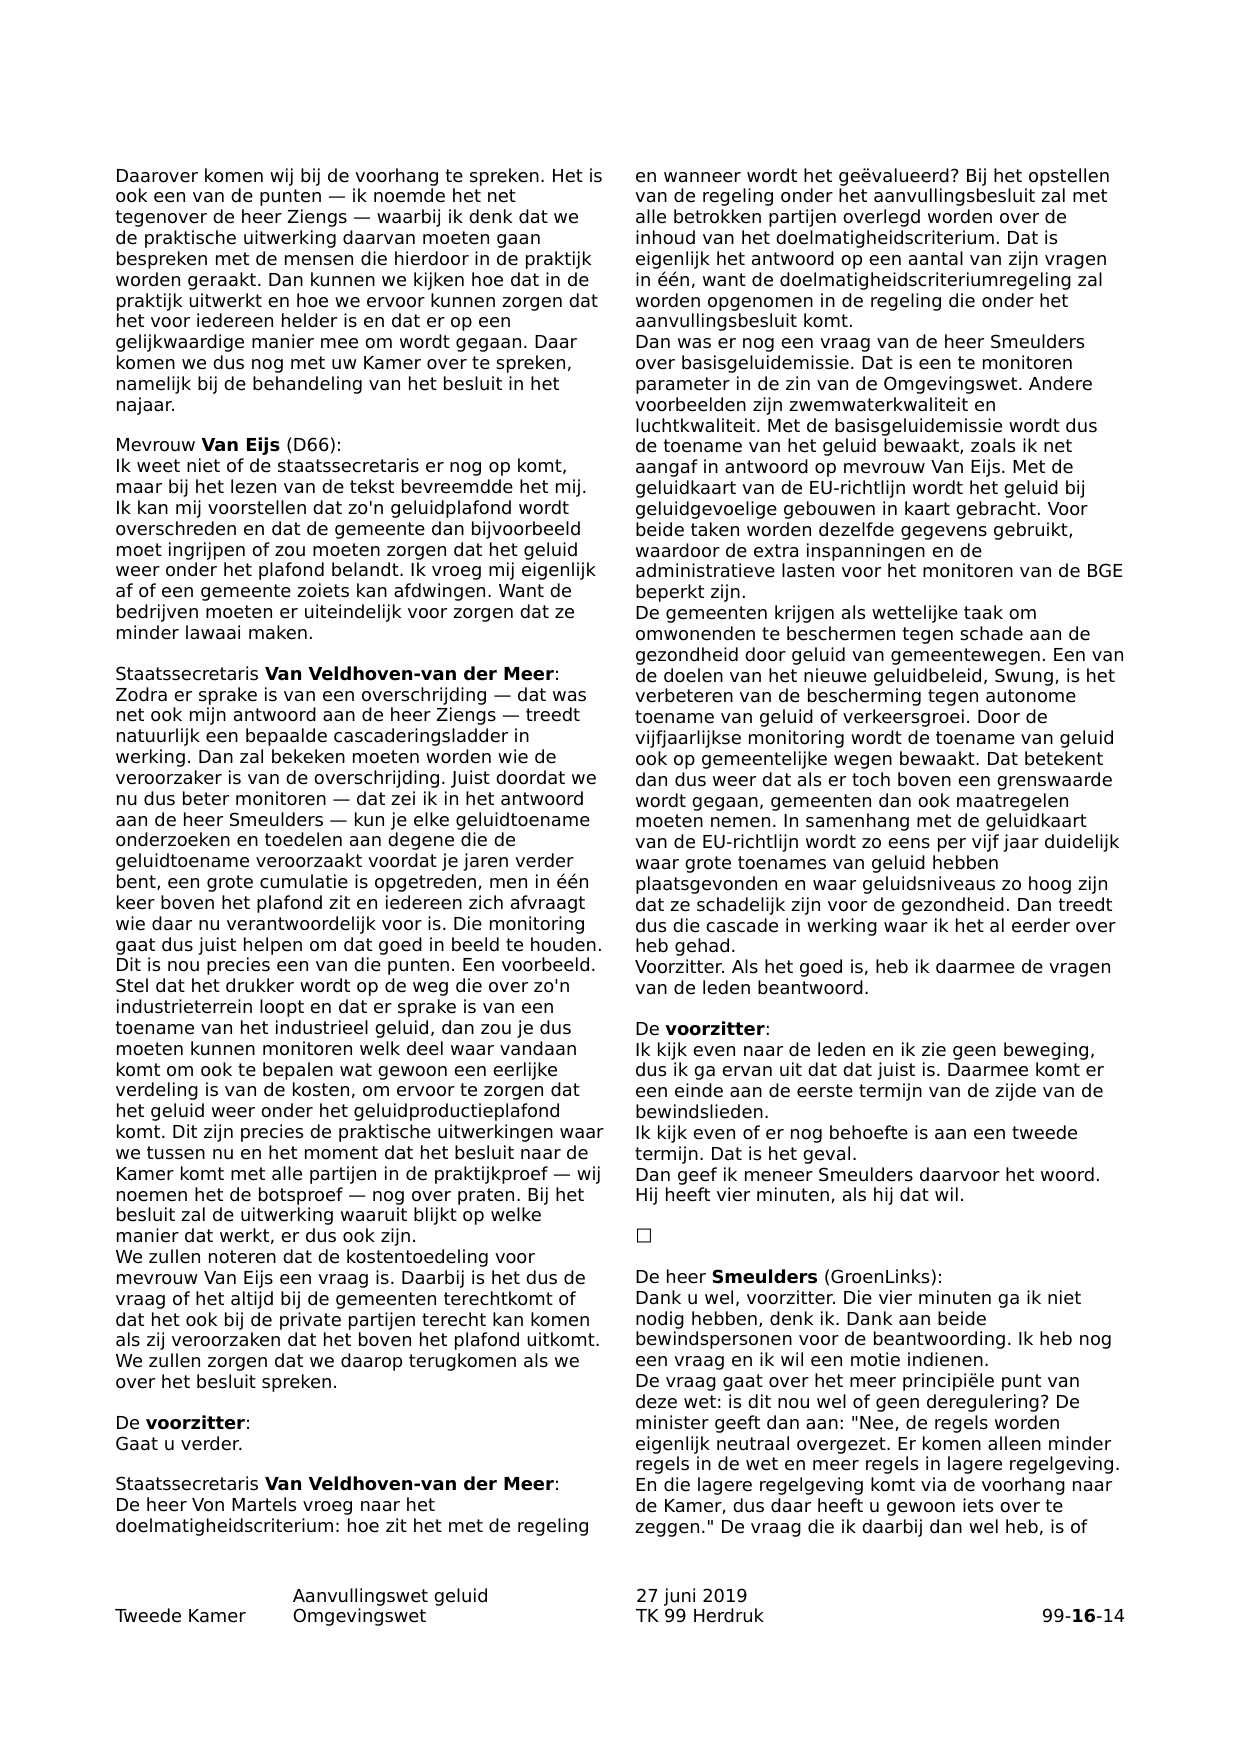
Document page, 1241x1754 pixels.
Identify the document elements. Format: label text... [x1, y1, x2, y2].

text Dan was er nog een vraag van de heer Smeulders over basisgeluidemissie. Dat is een te monitoren parameter in de zin van de Omgevingswet. Andere voorbeelden zijn zwemwaterkwaliteit en luchtkwaliteit. Met de basisgeluidemissie wordt dus de toename van het geluid bewaakt, zoals ik net aangaf in antwoord op mevrouw Van Eijs. Met de geluidkaart van de EU-richtlijn wordt het geluid bij geluidgevoelige gebouwen in kaart gebracht. Voor beide taken worden dezelfde gegevens gebruikt, waardoor de extra inspanningen en de administratieve lasten voor het monitoren van de BGE beperkt zijn. [635, 332, 1125, 603]
text Ik kijk even of er nog behoefte is aan een tweede termijn. Dat is het geval. [635, 1123, 1125, 1164]
text en wanneer wordt het geëvalueerd? Bij het opstellen van de regeling onder het aanvullingsbesluit zal met alle betrokken partijen overlegd worden over de inhoud van het doelmatigheidscriterium. Dat is eigenlijk het antwoord op een aantal van zijn vragen in één, want de doelmatigheidscriteriumregeling zal worden opgenomen in de regeling die onder het aanvullingsbesluit komt. [635, 165, 1125, 332]
text Mevrouw Van Eijs (D66): [115, 435, 605, 456]
text De gemeenten krijgen als wettelijke taak om omwonenden te beschermen tegen schade aan de gezondheid door geluid van gemeentewegen. Een van de doelen van het nieuwe geluidbeleid, Swung, is het verbeteren van de bescherming tegen autonome toename van geluid of verkeersgroei. Door de vijfjaarlijkse monitoring wordt de toename van geluid ook op gemeentelijke wegen bewaakt. Dat betekent dan dus weer dat als er toch boven een grenswaarde wordt gegaan, gemeenten dan ook maatregelen moeten nemen. In samenhang met de geluidkaart van de EU-richtlijn wordt zo eens per vijf jaar duidelijk waar grote toenames van geluid hebben plaatsgevonden en waar geluidsniveaus zo hoog zijn dat ze schadelijk zijn voor de gezondheid. Dan treedt dus die cascade in werking waar ik het al eerder over heb gehad. [635, 603, 1125, 957]
text De vraag gaat over het meer principiële punt van deze wet: is dit nou wel of geen deregulering? De minister geeft dan aan: "Nee, de regels worden eigenlijk neutraal overgezet. Er komen alleen minder regels in de wet en meer regels in lagere regelgeving. En die lagere regelgeving komt via de voorhang naar de Kamer, dus daar heeft u gewoon iets over te zeggen." De vraag die ik daarbij dan wel heb, is of [635, 1371, 1125, 1537]
text Ik kijk even naar de leden en ik zie geen beweging, dus ik ga ervan uit dat dat juist is. Daarmee komt er een einde aan de eerste termijn van de zijde van de bewindslieden. [635, 1039, 1125, 1123]
text Gaat u verder. [115, 1433, 605, 1454]
text De voorzitter: [115, 1413, 605, 1433]
text Staatssecretaris Van Veldhoven-van der Meer: [115, 663, 605, 684]
text Daarover komen wij bij de voorhang te spreken. Het is ook een van de punten — ik noemde het net tegenover de heer Ziengs — waarbij ik denk dat we de praktische uitwerking daarvan moeten gaan bespreken met de mensen die hierdoor in de praktijk worden geraakt. Dan kunnen we kijken hoe dat in de praktijk uitwerkt en hoe we ervoor kunnen zorgen dat het voor iedereen helder is en dat er op een gelijkwaardige manier mee om wordt gegaan. Daar komen we dus nog met uw Kamer over te spreken, namelijk bij de behandeling van het besluit in het najaar. [115, 165, 605, 415]
text Dank u wel, voorzitter. Die vier minuten ga ik niet nodig hebben, denk ik. Dank aan beide bewindspersonen voor de beantwoording. Ik heb nog een vraag en ik wil een motie indienen. [635, 1287, 1125, 1371]
text De heer Smeulders (GroenLinks): [635, 1267, 1125, 1287]
text Voorzitter. Als het goed is, heb ik daarmee de vragen van de leden beantwoord. [635, 957, 1125, 999]
text We zullen noteren dat de kostentoedeling voor mevrouw Van Eijs een vraag is. Daarbij is het dus de vraag of het altijd bij de gemeenten terechtkomt of dat het ook bij de private partijen terecht kan komen als zij veroorzaken dat het boven het plafond uitkomt. We zullen zorgen dat we daarop terugkomen als we over het besluit spreken. [115, 1247, 605, 1393]
text ⬜ [635, 1226, 1125, 1247]
text Staatssecretaris Van Veldhoven-van der Meer: [115, 1474, 605, 1495]
text De voorzitter: [635, 1019, 1125, 1039]
text De heer Von Martels vroeg naar het doelmatigheidscriterium: hoe zit het met de regeling [115, 1495, 605, 1537]
text Dan geef ik meneer Smeulders daarvoor het woord. Hij heeft vier minuten, als hij dat wil. [635, 1164, 1125, 1206]
text Ik weet niet of de staatssecretaris er nog op komt, maar bij het lezen van de tekst bevreemdde het mij. Ik kan mij voorstellen dat zo'n geluidplafond wordt overschreden en dat de gemeente dan bijvoorbeeld moet ingrijpen of zou moeten zorgen dat het geluid weer onder het plafond belandt. Ik vroeg mij eigenlijk af of een gemeente zoiets kan afdwingen. Want de bedrijven moeten er uiteindelijk voor zorgen dat ze minder lawaai maken. [115, 456, 605, 643]
text Zodra er sprake is van een overschrijding — dat was net ook mijn antwoord aan de heer Ziengs — treedt natuurlijk een bepaalde cascaderingsladder in werking. Dan zal bekeken moeten worden wie de veroorzaker is van de overschrijding. Juist doordat we nu dus beter monitoren — dat zei ik in het antwoord aan de heer Smeulders — kun je elke geluidtoename onderzoeken en toedelen aan degene die de geluidtoename veroorzaakt voordat je jaren verder bent, een grote cumulatie is opgetreden, men in één keer boven het plafond zit en iedereen zich afvraagt wie daar nu verantwoordelijk voor is. Die monitoring gaat dus juist helpen om dat goed in beeld te houden. Dit is nou precies een van die punten. Een voorbeeld. Stel dat het drukker wordt op de weg die over zo'n industrieterrein loopt en dat er sprake is van een toename van het industrieel geluid, dan zou je dus moeten kunnen monitoren welk deel waar vandaan komt om ook te bepalen wat gewoon een eerlijke verdeling is van de kosten, om ervoor te zorgen dat het geluid weer onder het geluidproductieplafond komt. Dit zijn precies de praktische uitwerkingen waar we tussen nu en het moment dat het besluit naar de Kamer komt met alle partijen in de praktijkproef — wij noemen het de botsproef — nog over praten. Bij het besluit zal de uitwerking waaruit blijkt op welke manier dat werkt, er dus ook zijn. [115, 684, 605, 1247]
